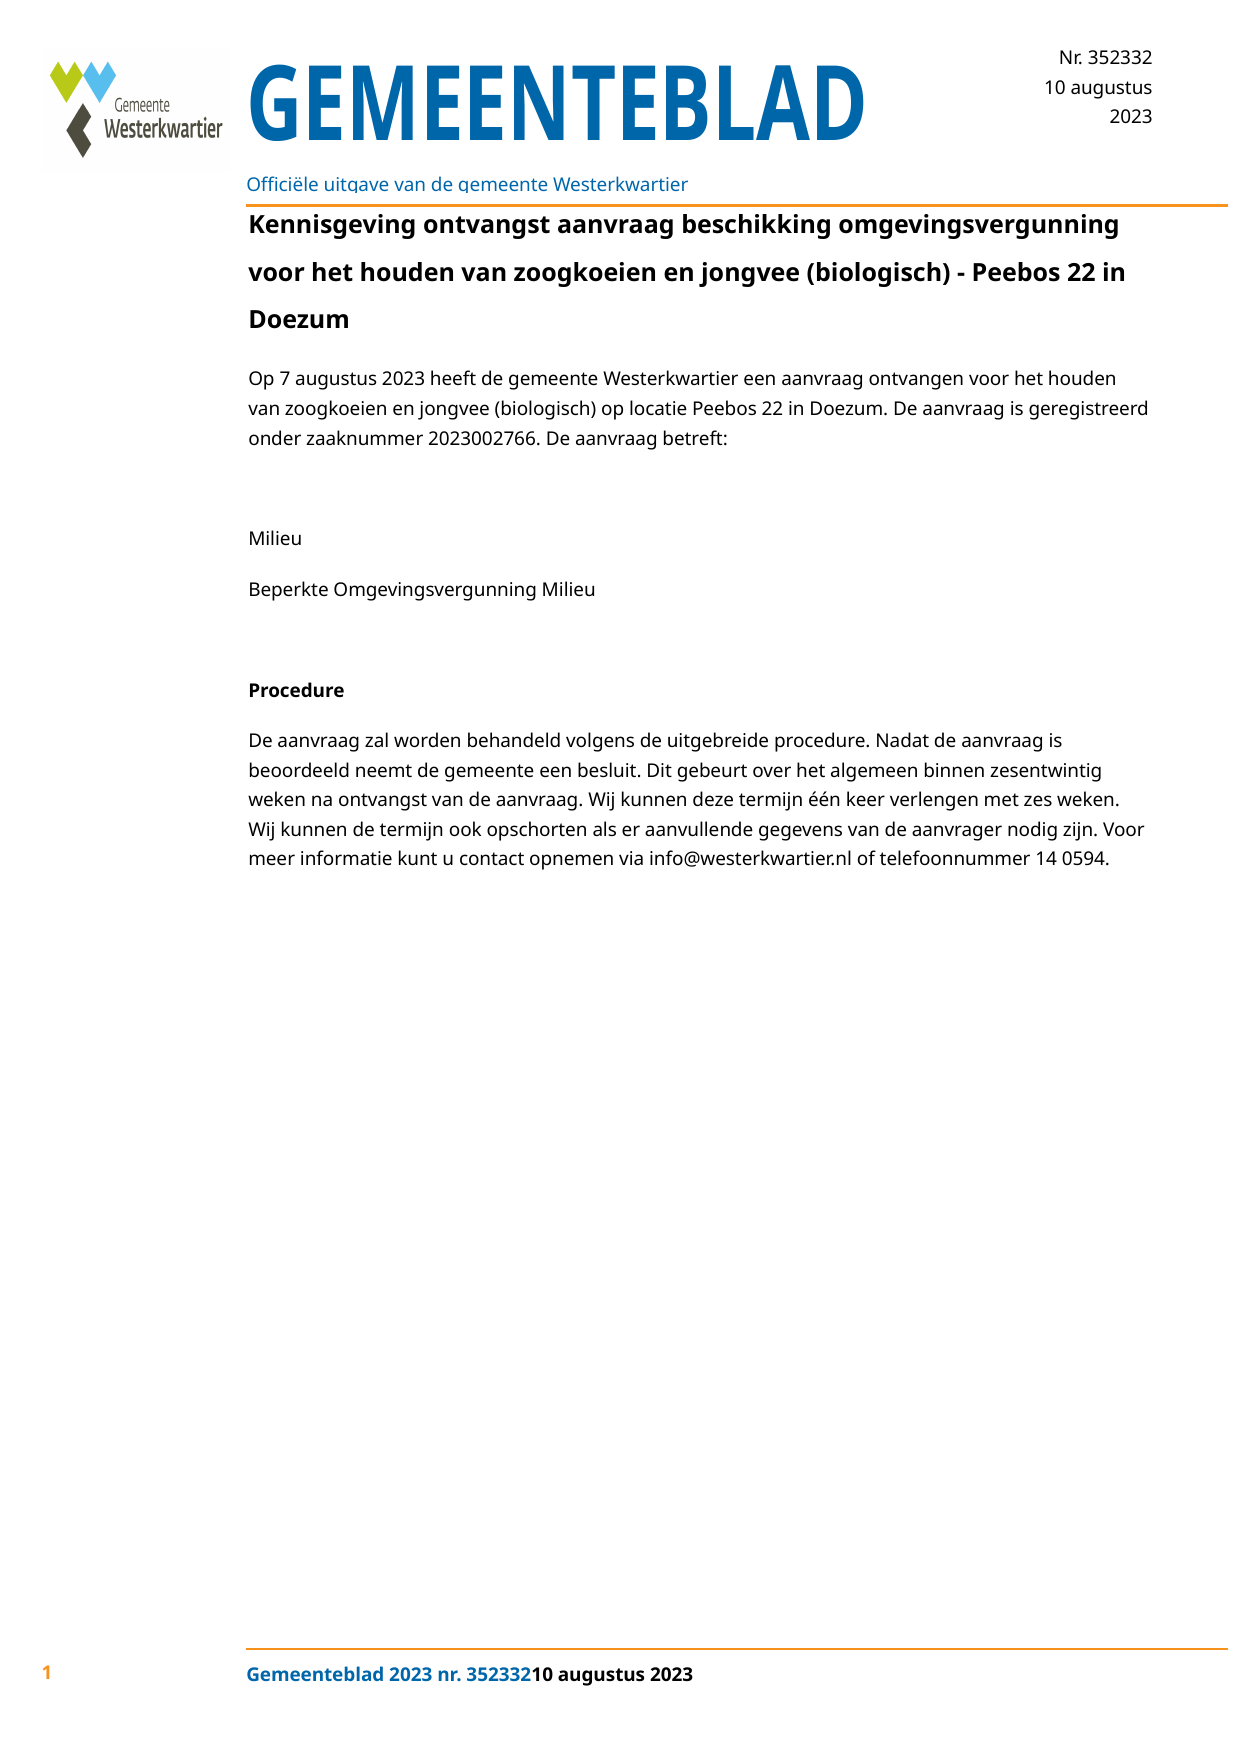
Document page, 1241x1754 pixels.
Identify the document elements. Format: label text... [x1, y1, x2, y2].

text Op 7 augustus 2023 heeft de gemeente Westerkwartier een aanvraag ontvangen voor het houden van zoogkoeien en jongvee (biologisch) op locatie Peebos 22 in Doezum. De aanvraag is geregistreerd onder zaaknummer 2023002766. De aanvraag betreft: [248, 366, 1152, 450]
text Kennisgeving ontvangst aanvraag beschikking omgevingsvergunning voor het houden van zoogkoeien en jongvee (biologisch) - Peebos 22 in Doezum [248, 207, 1152, 336]
text Procedure [248, 677, 1152, 702]
picture [41, 47, 231, 172]
text Milieu [248, 526, 1152, 551]
text De aanvraag zal worden behandeld volgens de uitgebreide procedure. Nadat de aanvraag is beoordeeld neemt de gemeente een besluit. Dit gebeurt over het algemeen binnen zesentwintig weken na ontvangst van de aanvraag. Wij kunnen deze termijn één keer verlengen met zes weken. Wij kunnen de termijn ook opschorten als er aanvullende gegevens van de aanvrager nodig zijn. Voor meer informatie kunt u contact opnemen via info@westerkwartier.nl of telefoonnummer 14 0594. [248, 727, 1152, 871]
text Beperkte Omgevingsvergunning Milieu [248, 576, 1152, 602]
